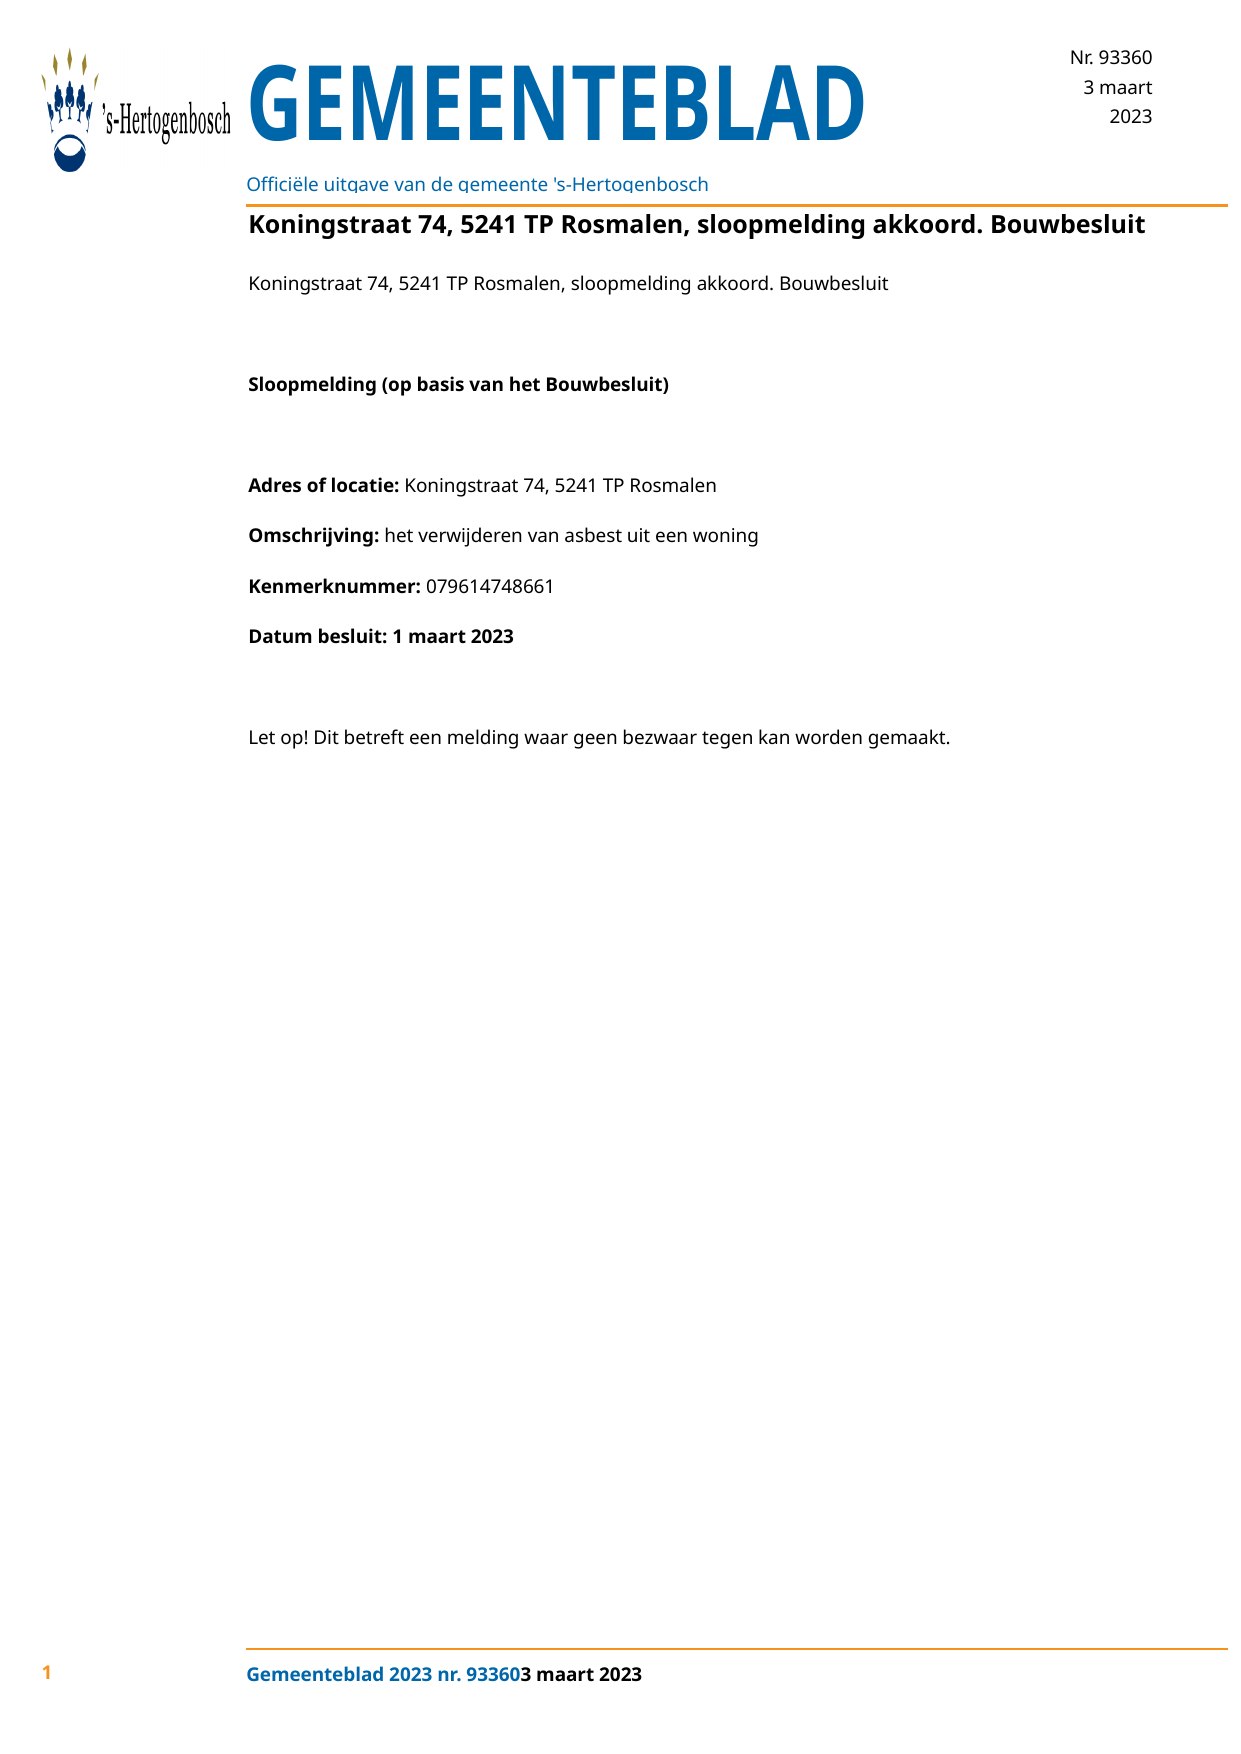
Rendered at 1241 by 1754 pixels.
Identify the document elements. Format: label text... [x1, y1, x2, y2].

text Adres of locatie: Koningstraat 74, 5241 TP Rosmalen [248, 472, 1152, 498]
text Sloopmelding (op basis van het Bouwbesluit) [248, 371, 1152, 397]
text Let op! Dit betreft een melding waar geen bezwaar tegen kan worden gemaakt. [248, 724, 1152, 750]
text Datum besluit: 1 maart 2023 [248, 623, 1152, 649]
text Omschrijving: het verwijderen van asbest uit een woning [248, 522, 1152, 548]
text Koningstraat 74, 5241 TP Rosmalen, sloopmelding akkoord. Bouwbesluit [248, 207, 1152, 241]
text Kenmerknummer: 079614748661 [248, 573, 1152, 598]
text Koningstraat 74, 5241 TP Rosmalen, sloopmelding akkoord. Bouwbesluit [248, 270, 1152, 296]
picture [41, 47, 231, 172]
